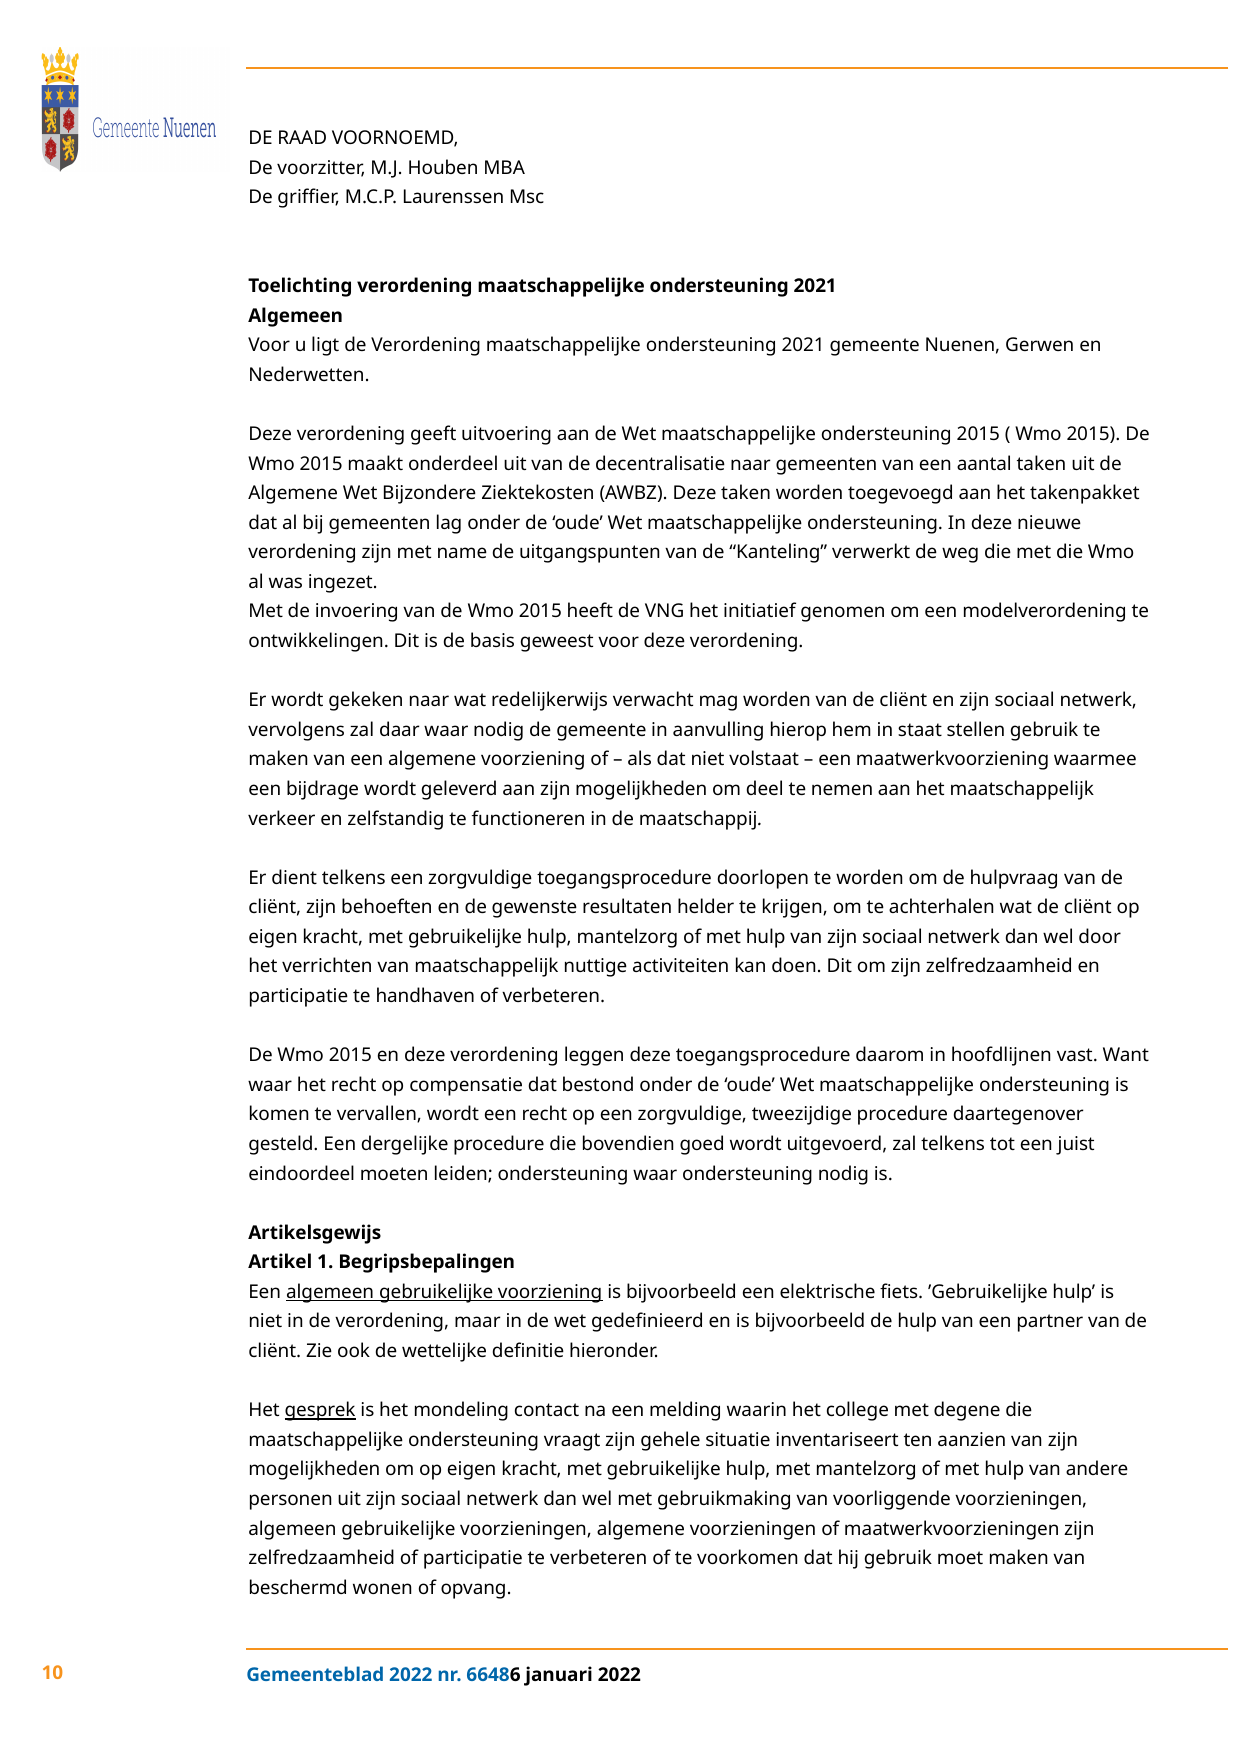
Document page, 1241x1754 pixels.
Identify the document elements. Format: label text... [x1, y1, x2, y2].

text De Wmo 2015 en deze verordening leggen deze toegangsprocedure daarom in hoofdlijnen vast. Want waar het recht op compensatie dat bestond onder de ‘oude’ Wet maatschappelijke ondersteuning is komen te vervallen, wordt een recht op een zorgvuldige, tweezijdige procedure daartegenover gesteld. Een dergelijke procedure die bovendien goed wordt uitgevoerd, zal telkens tot een juist eindoordeel moeten leiden; ondersteuning waar ondersteuning nodig is. [248, 1041, 1152, 1186]
text Er wordt gekeken naar wat redelijkerwijs verwacht mag worden van de cliënt en zijn sociaal netwerk, vervolgens zal daar waar nodig de gemeente in aanvulling hierop hem in staat stellen gebruik te maken van een algemene voorziening of – als dat niet volstaat – een maatwerkvoorziening waarmee een bijdrage wordt geleverd aan zijn mogelijkheden om deel te nemen aan het maatschappelijk verkeer en zelfstandig te functioneren in de maatschappij. [248, 686, 1152, 831]
text Het gesprek is het mondeling contact na een melding waarin het college met degene die maatschappelijke ondersteuning vraagt zijn gehele situatie inventariseert ten aanzien van zijn mogelijkheden om op eigen kracht, met gebruikelijke hulp, met mantelzorg of met hulp van andere personen uit zijn sociaal netwerk dan wel met gebruikmaking van voorliggende voorzieningen, algemeen gebruikelijke voorzieningen, algemene voorzieningen of maatwerkvoorzieningen zijn zelfredzaamheid of participatie te verbeteren of te voorkomen dat hij gebruik moet maken van beschermd wonen of opvang. [248, 1396, 1152, 1600]
text De griffier, M.C.P. Laurenssen Msc [248, 183, 1152, 209]
text Artikelsgewijs [248, 1219, 1152, 1245]
text Deze verordening geeft uitvoering aan de Wet maatschappelijke ondersteuning 2015 ( Wmo 2015). De Wmo 2015 maakt onderdeel uit van de decentralisatie naar gemeenten van een aantal taken uit de Algemene Wet Bijzondere Ziektekosten (AWBZ). Deze taken worden toegevoegd aan het takenpakket dat al bij gemeenten lag onder de ‘oude’ Wet maatschappelijke ondersteuning. In deze nieuwe verordening zijn met name de uitgangspunten van de “Kanteling” verwerkt de weg die met die Wmo al was ingezet. [248, 420, 1152, 594]
text Artikel 1. Begripsbepalingen [248, 1248, 1152, 1274]
text De voorzitter, M.J. Houben MBA [248, 154, 1152, 180]
text Met de invoering van de Wmo 2015 heeft de VNG het initiatief genomen om een modelverordening te ontwikkelingen. Dit is de basis geweest voor deze verordening. [248, 598, 1152, 653]
text Toelichting verordening maatschappelijke ondersteuning 2021 [248, 272, 1152, 298]
text Er dient telkens een zorgvuldige toegangsprocedure doorlopen te worden om de hulpvraag van de cliënt, zijn behoeften en de gewenste resultaten helder te krijgen, om te achterhalen wat de cliënt op eigen kracht, met gebruikelijke hulp, mantelzorg of met hulp van zijn sociaal netwerk dan wel door het verrichten van maatschappelijk nuttige activiteiten kan doen. Dit om zijn zelfredzaamheid en participatie te handhaven of verbeteren. [248, 864, 1152, 1008]
text DE RAAD VOORNOEMD, [248, 124, 1152, 150]
picture [41, 47, 231, 172]
text Voor u ligt de Verordening maatschappelijke ondersteuning 2021 gemeente Nuenen, Gerwen en Nederwetten. [248, 331, 1152, 387]
text Een algemeen gebruikelijke voorziening is bijvoorbeeld een elektrische fiets. ’Gebruikelijke hulp’ is niet in de verordening, maar in de wet gedefinieerd en is bijvoorbeeld de hulp van een partner van de cliënt. Zie ook de wettelijke definitie hieronder. [248, 1278, 1152, 1363]
text Algemeen [248, 302, 1152, 328]
